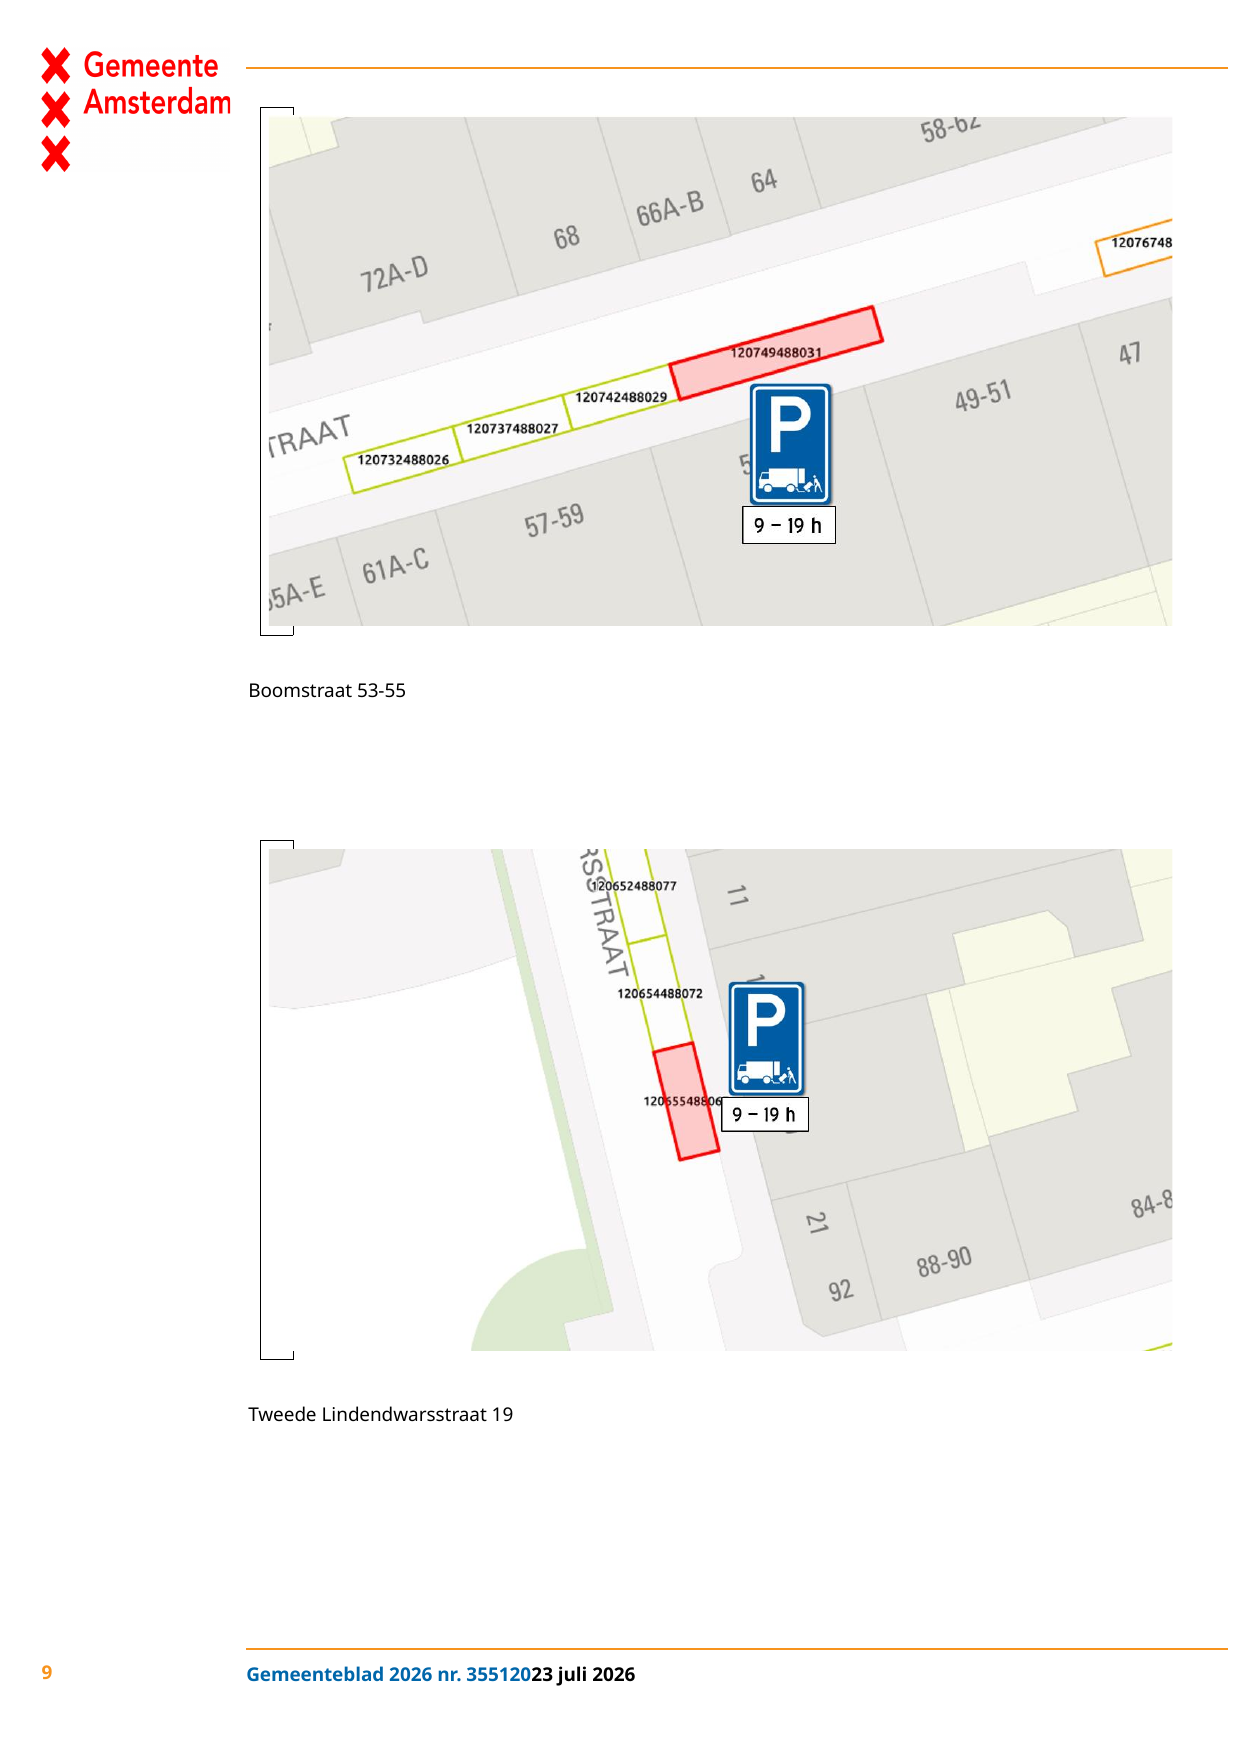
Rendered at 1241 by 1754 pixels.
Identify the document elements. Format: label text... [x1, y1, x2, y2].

picture [268, 849, 1173, 1351]
picture [268, 115, 1173, 626]
text Tweede Lindendwarsstraat 19 [248, 1402, 1152, 1427]
text Boomstraat 53-55 [248, 677, 1152, 703]
picture [41, 47, 231, 172]
